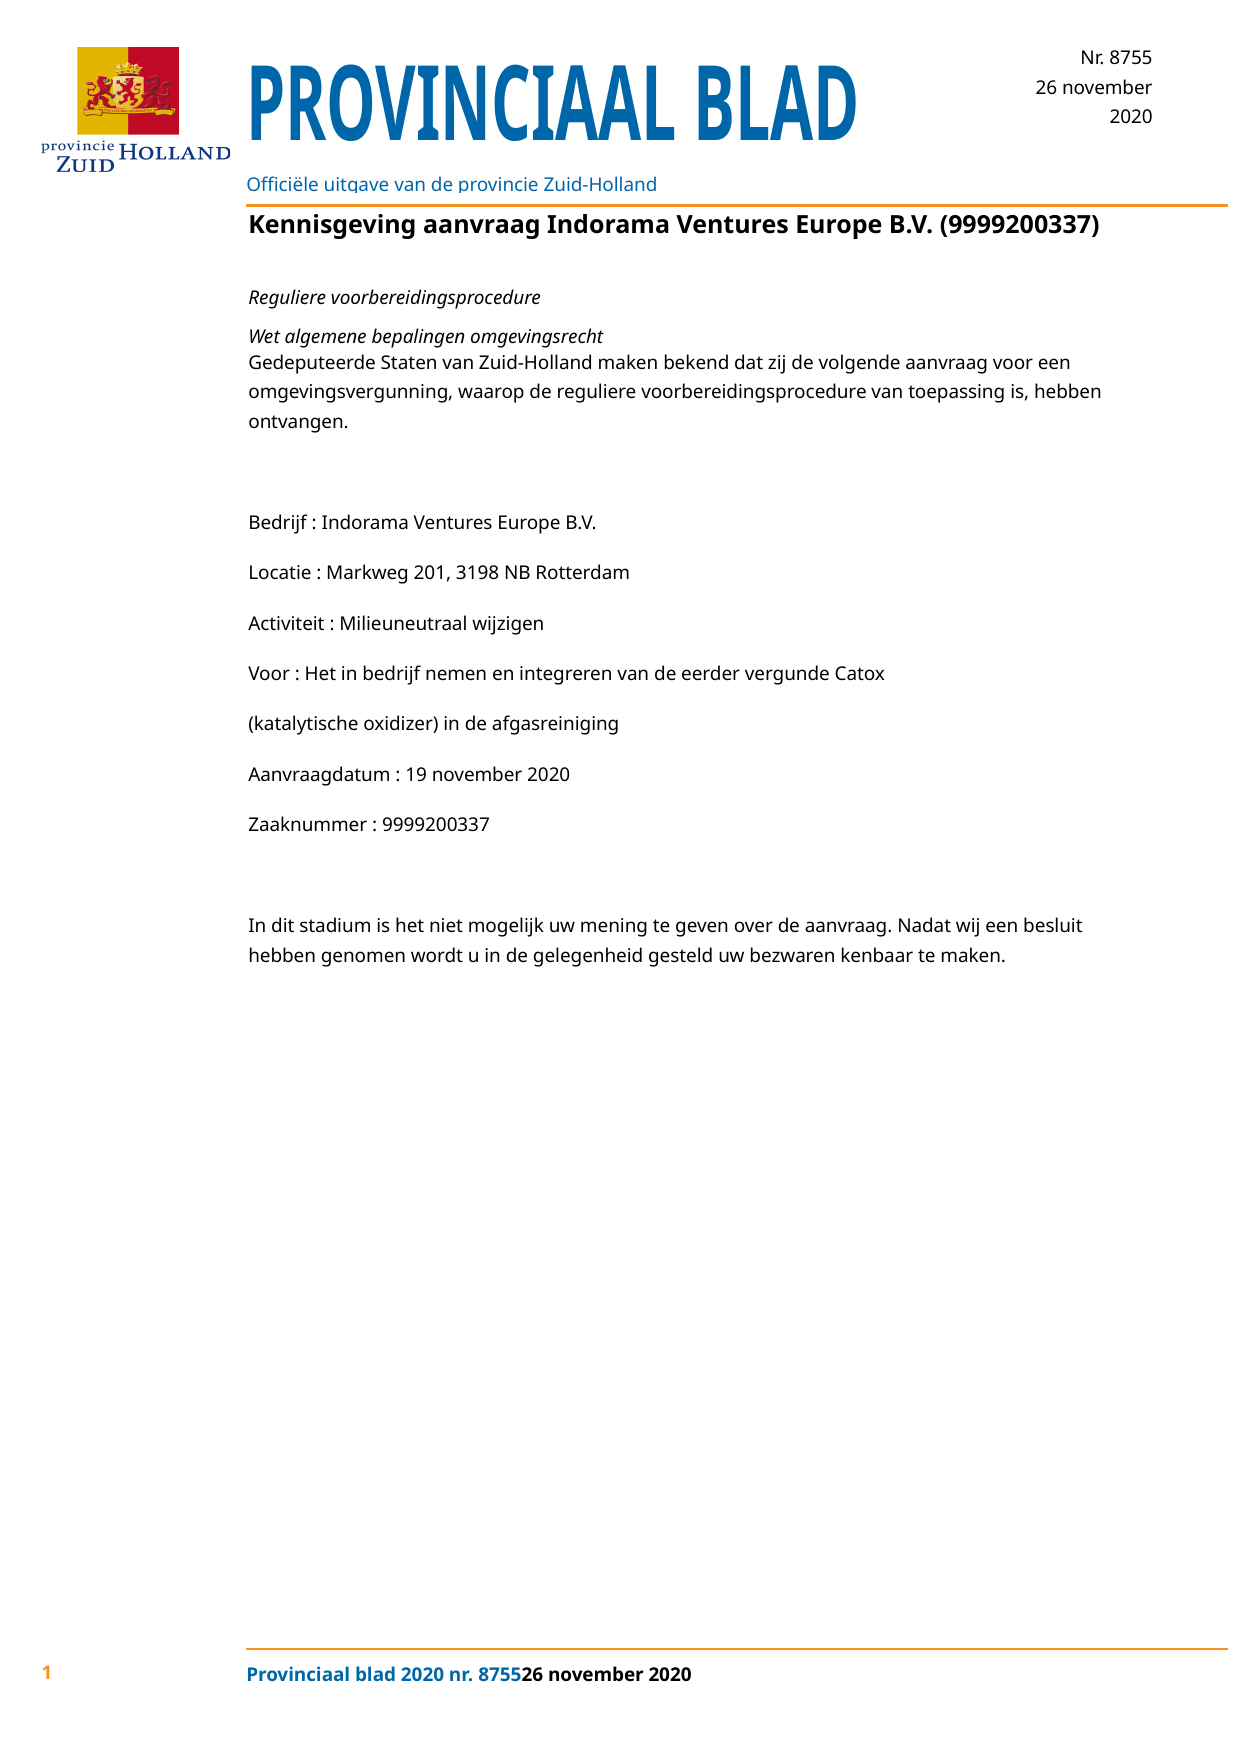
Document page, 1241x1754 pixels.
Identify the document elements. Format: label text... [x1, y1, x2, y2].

text Wet algemene bepalingen omgevingsrecht [248, 323, 1152, 349]
text Gedeputeerde Staten van Zuid-Holland maken bekend dat zij de volgende aanvraag voor een omgevingsvergunning, waarop de reguliere voorbereidingsprocedure van toepassing is, hebben ontvangen. [248, 349, 1152, 434]
text Voor : Het in bedrijf nemen en integreren van de eerder vergunde Catox [248, 660, 1152, 686]
text Aanvraagdatum : 19 november 2020 [248, 761, 1152, 787]
text Kennisgeving aanvraag Indorama Ventures Europe B.V. (9999200337) [248, 207, 1152, 241]
text Zaaknummer : 9999200337 [248, 811, 1152, 837]
text Activiteit : Milieuneutraal wijzigen [248, 610, 1152, 635]
text Bedrijf : Indorama Ventures Europe B.V. [248, 509, 1152, 534]
text Reguliere voorbereidingsprocedure [248, 284, 1152, 309]
picture [41, 47, 231, 172]
text Locatie : Markweg 201, 3198 NB Rotterdam [248, 559, 1152, 585]
text (katalytische oxidizer) in de afgasreiniging [248, 711, 1152, 736]
text In dit stadium is het niet mogelijk uw mening te geven over de aanvraag. Nadat wij een besluit hebben genomen wordt u in de gelegenheid gesteld uw bezwaren kenbaar te maken. [248, 912, 1152, 967]
